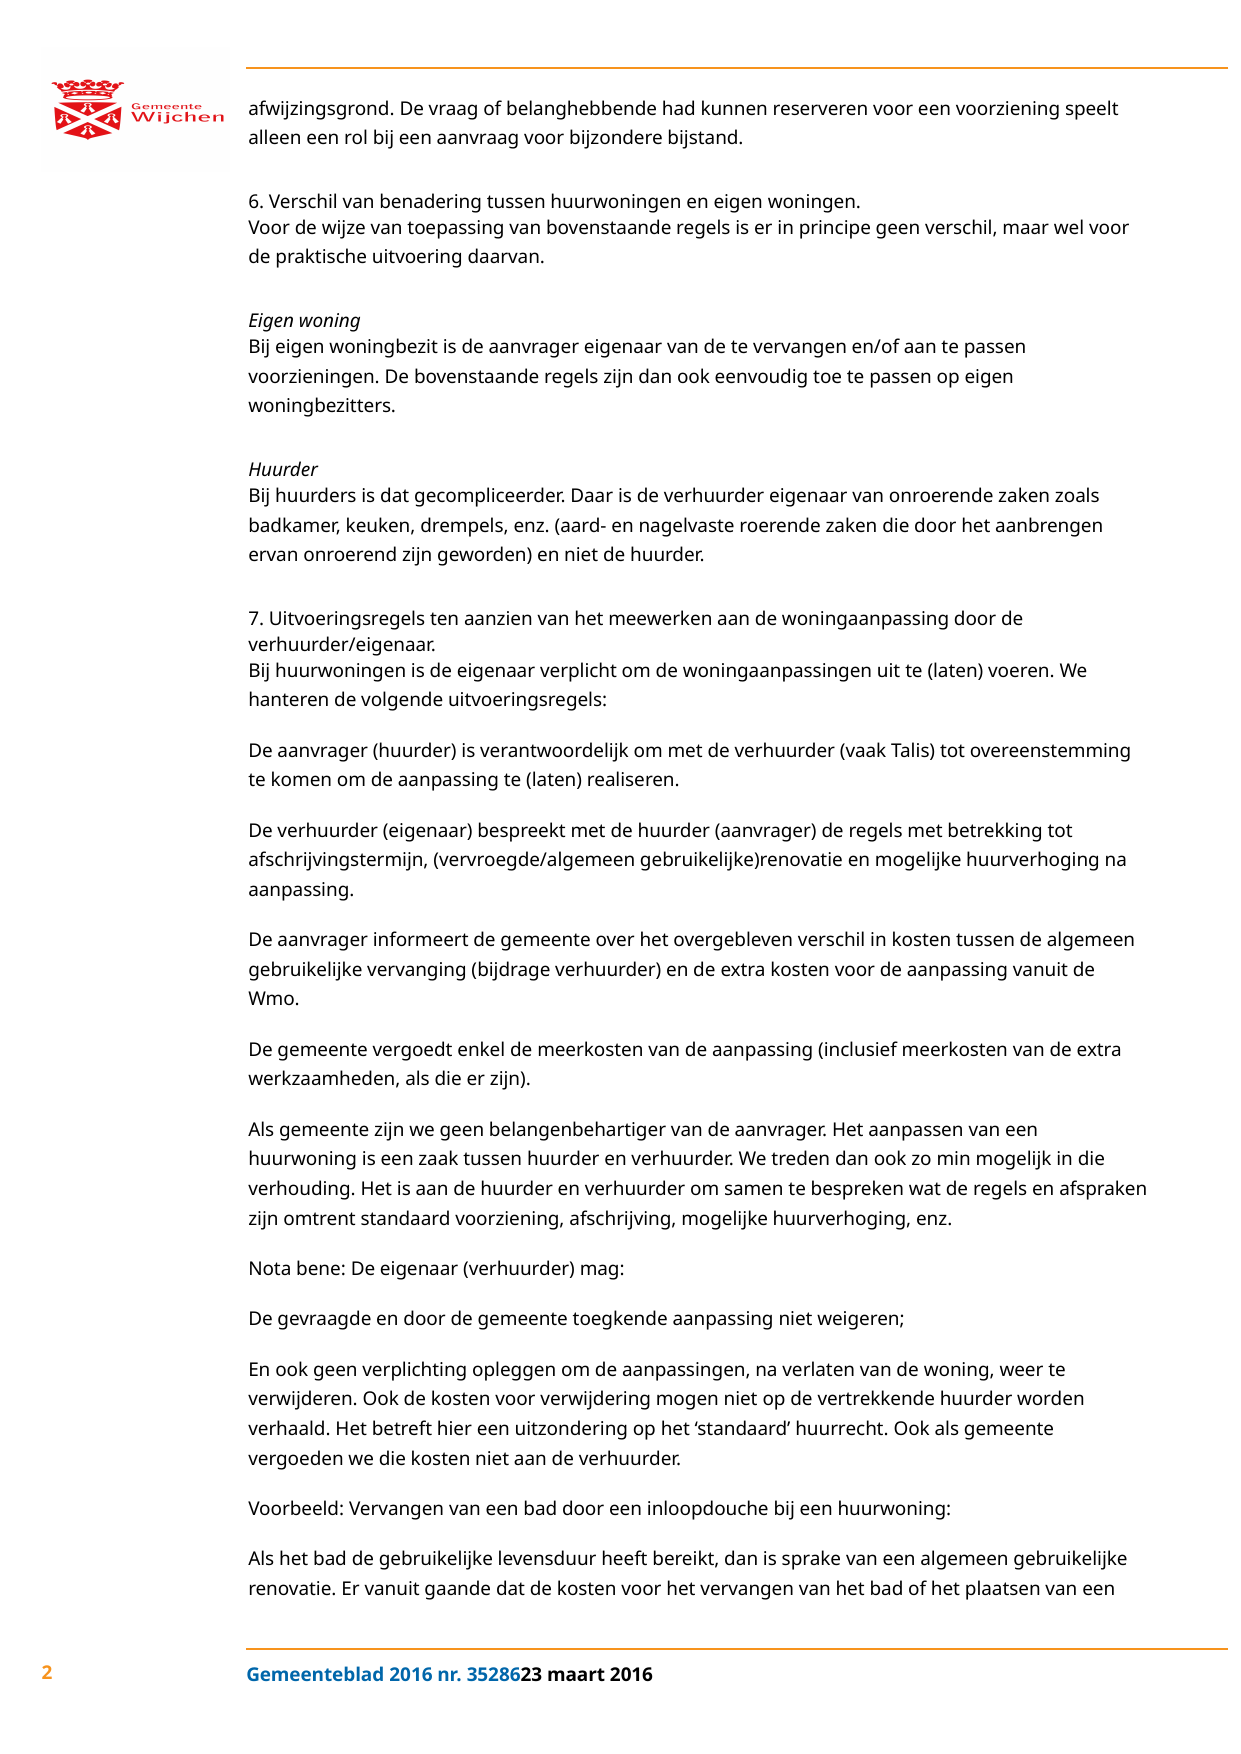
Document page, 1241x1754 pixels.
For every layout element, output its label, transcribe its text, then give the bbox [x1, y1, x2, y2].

text 6. Verschil van benadering tussen huurwoningen en eigen woningen. [248, 188, 1152, 214]
text Als gemeente zijn we geen belangenbehartiger van de aanvrager. Het aanpassen van een huurwoning is een zaak tussen huurder en verhuurder. We treden dan ook zo min mogelijk in die verhouding. Het is aan de huurder en verhuurder om samen te bespreken wat de regels en afspraken zijn omtrent standaard voorziening, afschrijving, mogelijke huurverhoging, enz. [248, 1116, 1152, 1230]
text Eigen woning [248, 308, 1152, 333]
text De verhuurder (eigenaar) bespreekt met de huurder (aanvrager) de regels met betrekking tot afschrijvingstermijn, (vervroegde/algemeen gebruikelijke)renovatie en mogelijke huurverhoging na aanpassing. [248, 817, 1152, 902]
text De aanvrager informeert de gemeente over het overgebleven verschil in kosten tussen de algemeen gebruikelijke vervanging (bijdrage verhuurder) en de extra kosten voor de aanpassing vanuit de Wmo. [248, 926, 1152, 1011]
text De aanvrager (huurder) is verantwoordelijk om met de verhuurder (vaak Talis) tot overeenstemming te komen om de aanpassing te (laten) realiseren. [248, 737, 1152, 792]
text Voor de wijze van toepassing van bovenstaande regels is er in principe geen verschil, maar wel voor de praktische uitvoering daarvan. [248, 214, 1152, 269]
text De gemeente vergoedt enkel de meerkosten van de aanpassing (inclusief meerkosten van de extra werkzaamheden, als die er zijn). [248, 1036, 1152, 1091]
text Bij huurders is dat gecompliceerder. Daar is de verhuurder eigenaar van onroerende zaken zoals badkamer, keuken, drempels, enz. (aard- en nagelvaste roerende zaken die door het aanbrengen ervan onroerend zijn geworden) en niet de huurder. [248, 482, 1152, 567]
text afwijzingsgrond. De vraag of belanghebbende had kunnen reserveren voor een voorziening speelt alleen een rol bij een aanvraag voor bijzondere bijstand. [248, 95, 1152, 150]
text 7. Uitvoeringsregels ten aanzien van het meewerken aan de woningaanpassing door de verhuurder/eigenaar. [248, 605, 1152, 657]
text De gevraagde en door de gemeente toegkende aanpassing niet weigeren; [248, 1306, 1152, 1331]
text Bij huurwoningen is de eigenaar verplicht om de woningaanpassingen uit te (laten) voeren. We hanteren de volgende uitvoeringsregels: [248, 657, 1152, 712]
text Nota bene: De eigenaar (verhuurder) mag: [248, 1255, 1152, 1281]
text Als het bad de gebruikelijke levensduur heeft bereikt, dan is sprake van een algemeen gebruikelijke renovatie. Er vanuit gaande dat de kosten voor het vervangen van het bad of het plaatsen van een [248, 1546, 1152, 1601]
text Bij eigen woningbezit is de aanvrager eigenaar van de te vervangen en/of aan te passen voorzieningen. De bovenstaande regels zijn dan ook eenvoudig toe te passen op eigen woningbezitters. [248, 333, 1152, 418]
picture [41, 47, 231, 172]
text En ook geen verplichting opleggen om de aanpassingen, na verlaten van de woning, weer te verwijderen. Ook de kosten voor verwijdering mogen niet op de vertrekkende huurder worden verhaald. Het betreft hier een uitzondering op het ‘standaard’ huurrecht. Ook als gemeente vergoeden we die kosten niet aan de verhuurder. [248, 1356, 1152, 1470]
text Huurder [248, 456, 1152, 482]
text Voorbeeld: Vervangen van een bad door een inloopdouche bij een huurwoning: [248, 1495, 1152, 1521]
